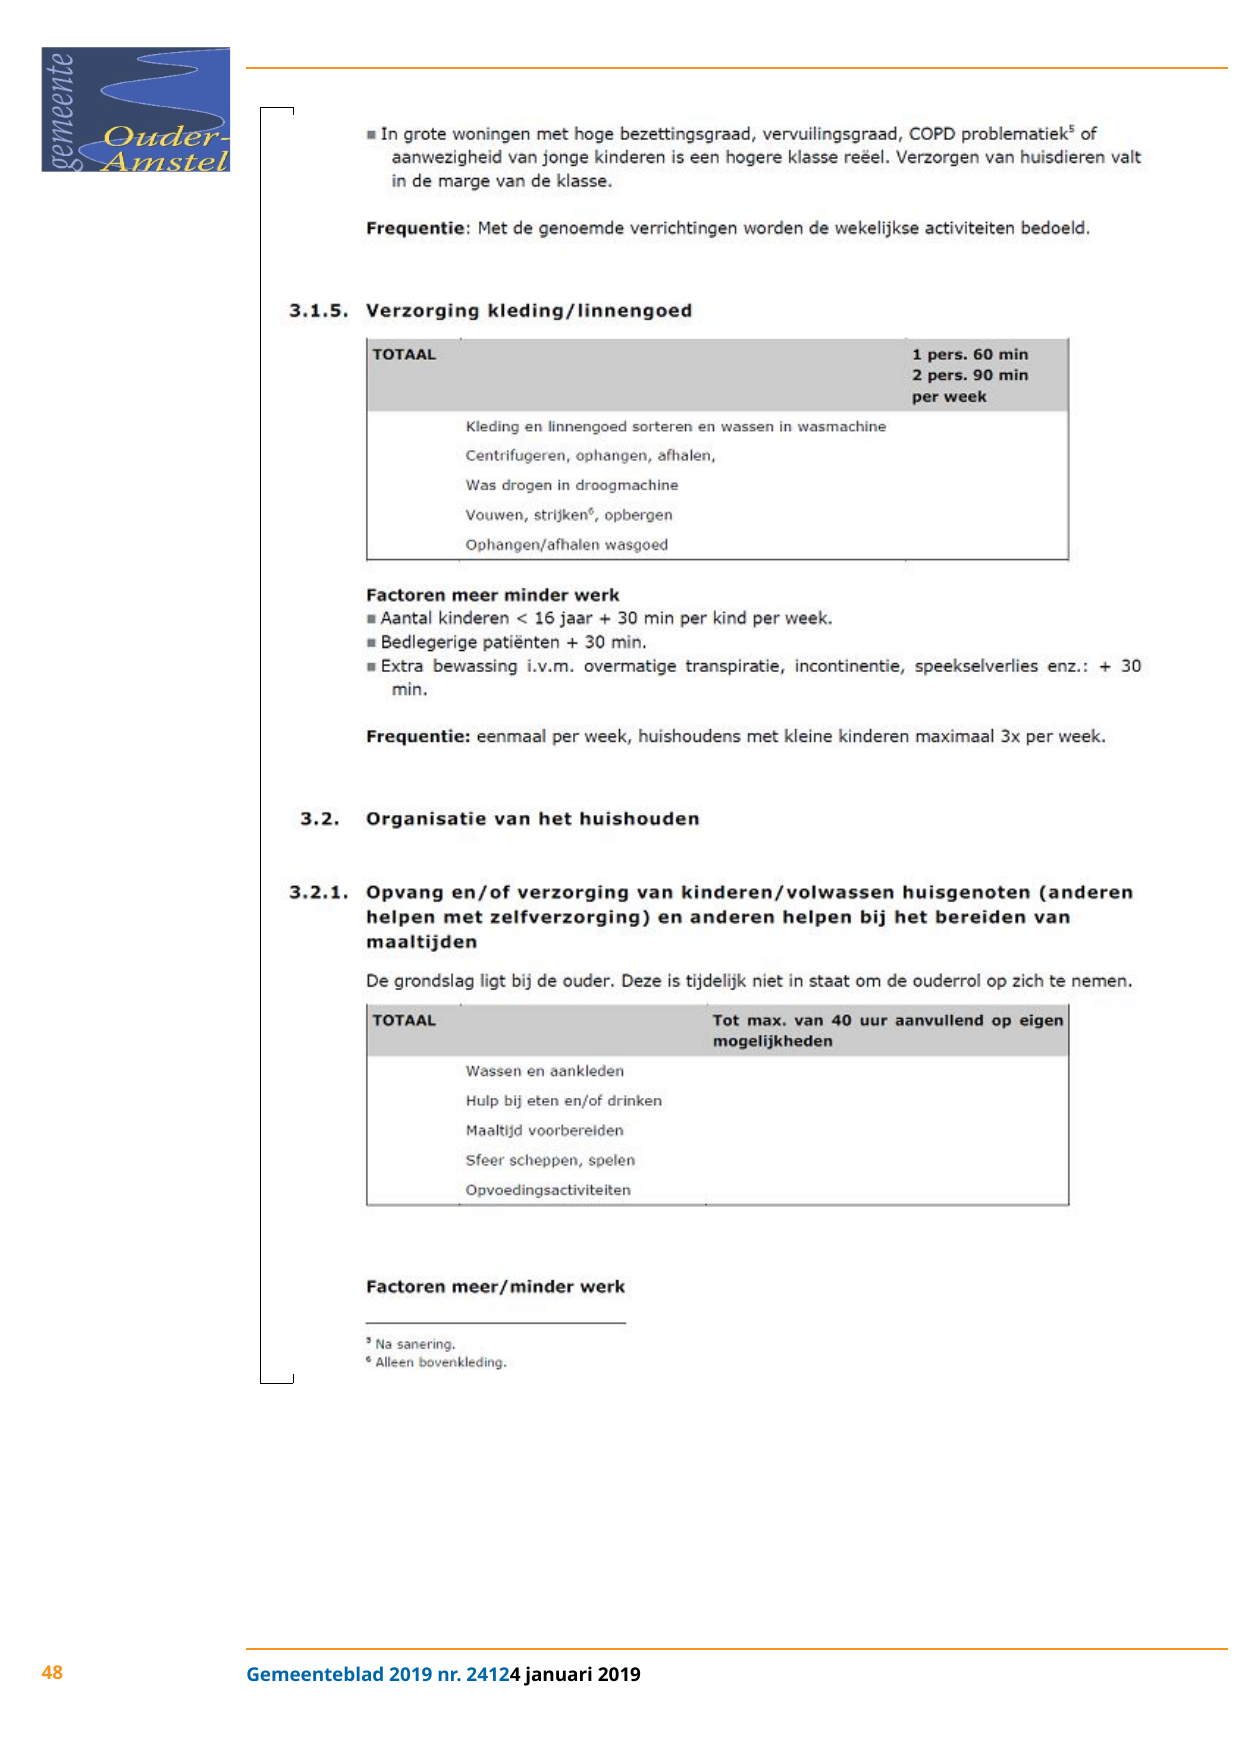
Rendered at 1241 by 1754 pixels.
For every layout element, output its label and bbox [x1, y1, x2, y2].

picture [41, 47, 231, 172]
picture [268, 115, 1155, 1374]
